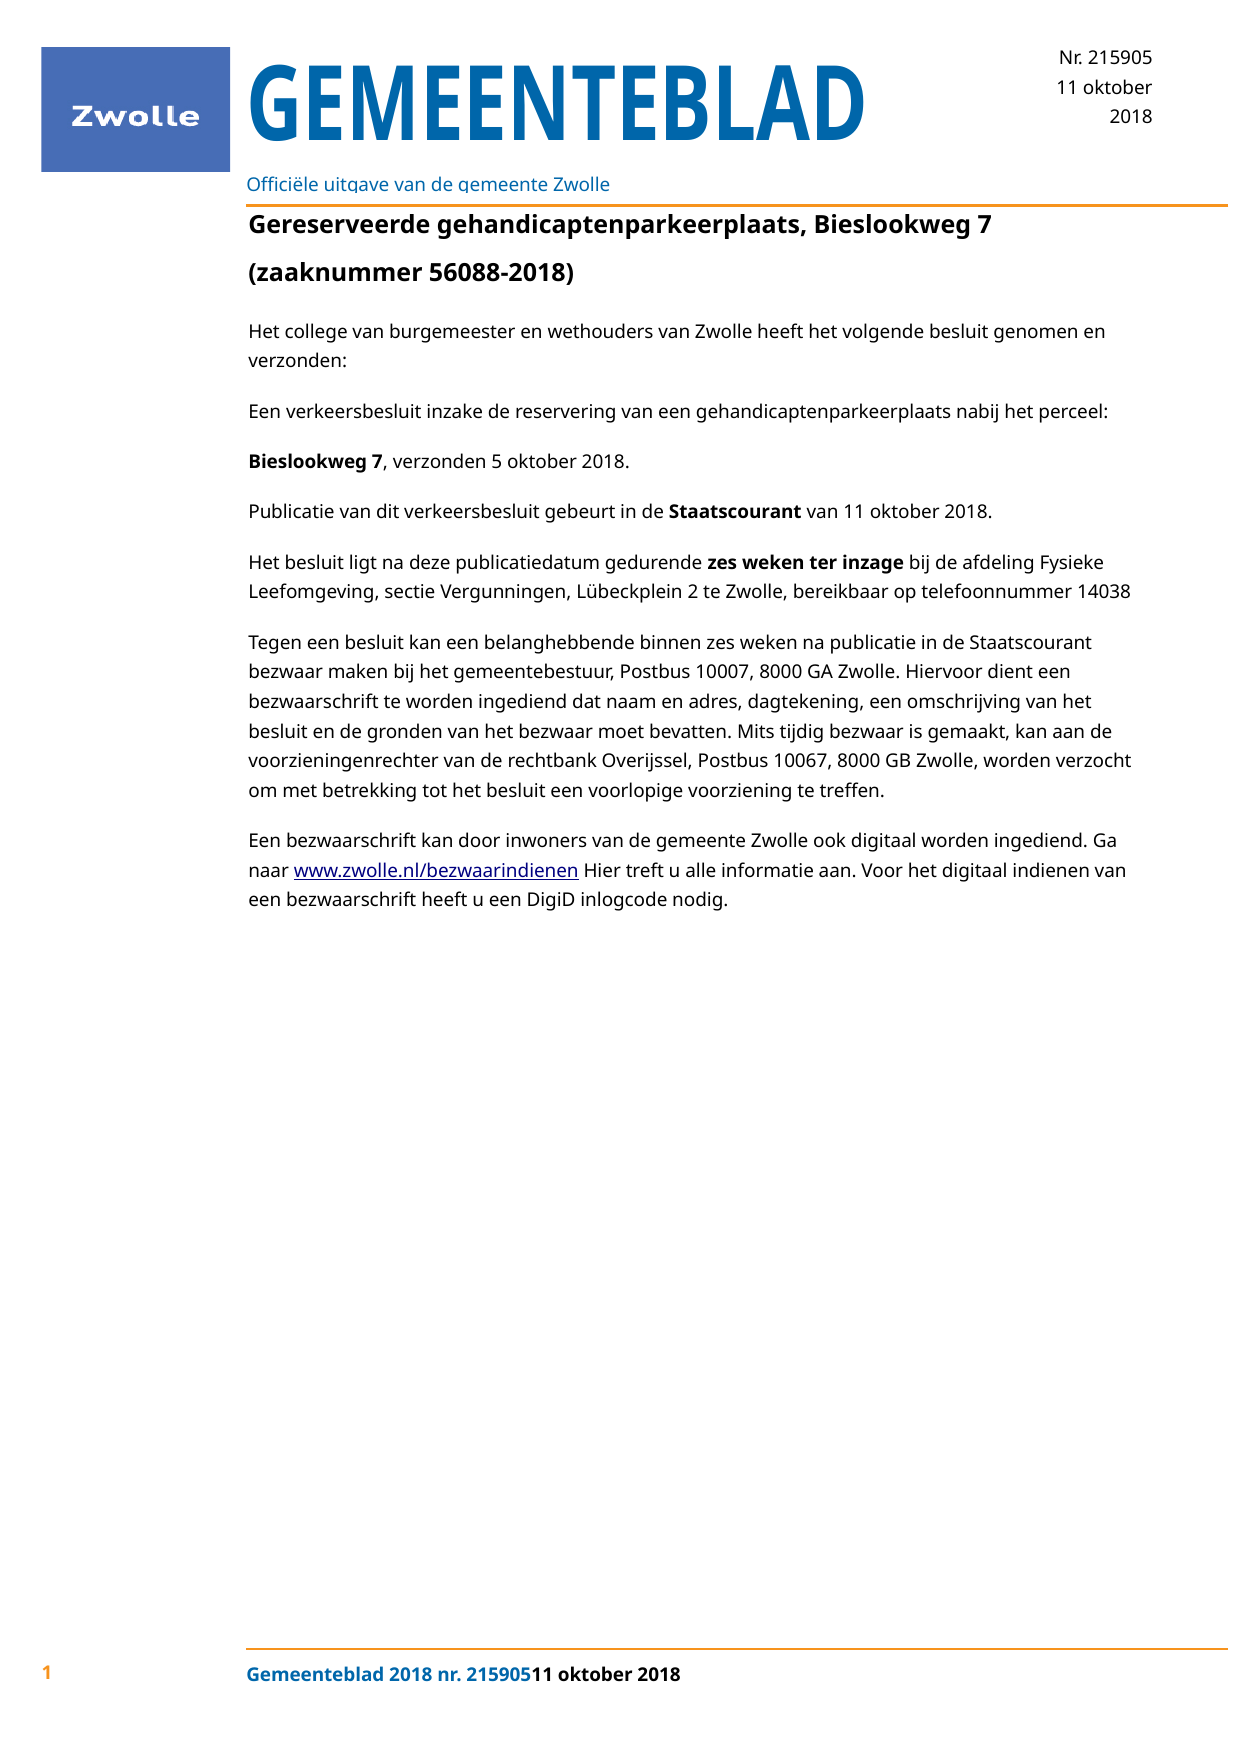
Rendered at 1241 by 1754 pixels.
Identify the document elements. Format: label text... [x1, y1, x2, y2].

text Een bezwaarschrift kan door inwoners van de gemeente Zwolle ook digitaal worden ingediend. Ga naar www.zwolle.nl/bezwaarindienen Hier treft u alle informatie aan. Voor het digitaal indienen van een bezwaarschrift heeft u een DigiD inlogcode nodig. [248, 827, 1152, 912]
text Bieslookweg 7, verzonden 5 oktober 2018. [248, 448, 1152, 474]
text Het besluit ligt na deze publicatiedatum gedurende zes weken ter inzage bij de afdeling Fysieke Leefomgeving, sectie Vergunningen, Lübeckplein 2 te Zwolle, bereikbaar op telefoonnummer 14038 [248, 549, 1152, 604]
picture [41, 47, 231, 172]
text Gereserveerde gehandicaptenparkeerplaats, Bieslookweg 7 (zaaknummer 56088-2018) [248, 207, 1152, 288]
text Publicatie van dit verkeersbesluit gebeurt in de Staatscourant van 11 oktober 2018. [248, 499, 1152, 524]
text Tegen een besluit kan een belanghebbende binnen zes weken na publicatie in de Staatscourant bezwaar maken bij het gemeentebestuur, Postbus 10007, 8000 GA Zwolle. Hiervoor dient een bezwaarschrift te worden ingediend dat naam en adres, dagtekening, een omschrijving van het besluit en de gronden van het bezwaar moet bevatten. Mits tijdig bezwaar is gemaakt, kan aan de voorzieningenrechter van de rechtbank Overijssel, Postbus 10067, 8000 GB Zwolle, worden verzocht om met betrekking tot het besluit een voorlopige voorziening te treffen. [248, 629, 1152, 803]
text Het college van burgemeester en wethouders van Zwolle heeft het volgende besluit genomen en verzonden: [248, 318, 1152, 373]
text Een verkeersbesluit inzake de reservering van een gehandicaptenparkeerplaats nabij het perceel: [248, 398, 1152, 424]
